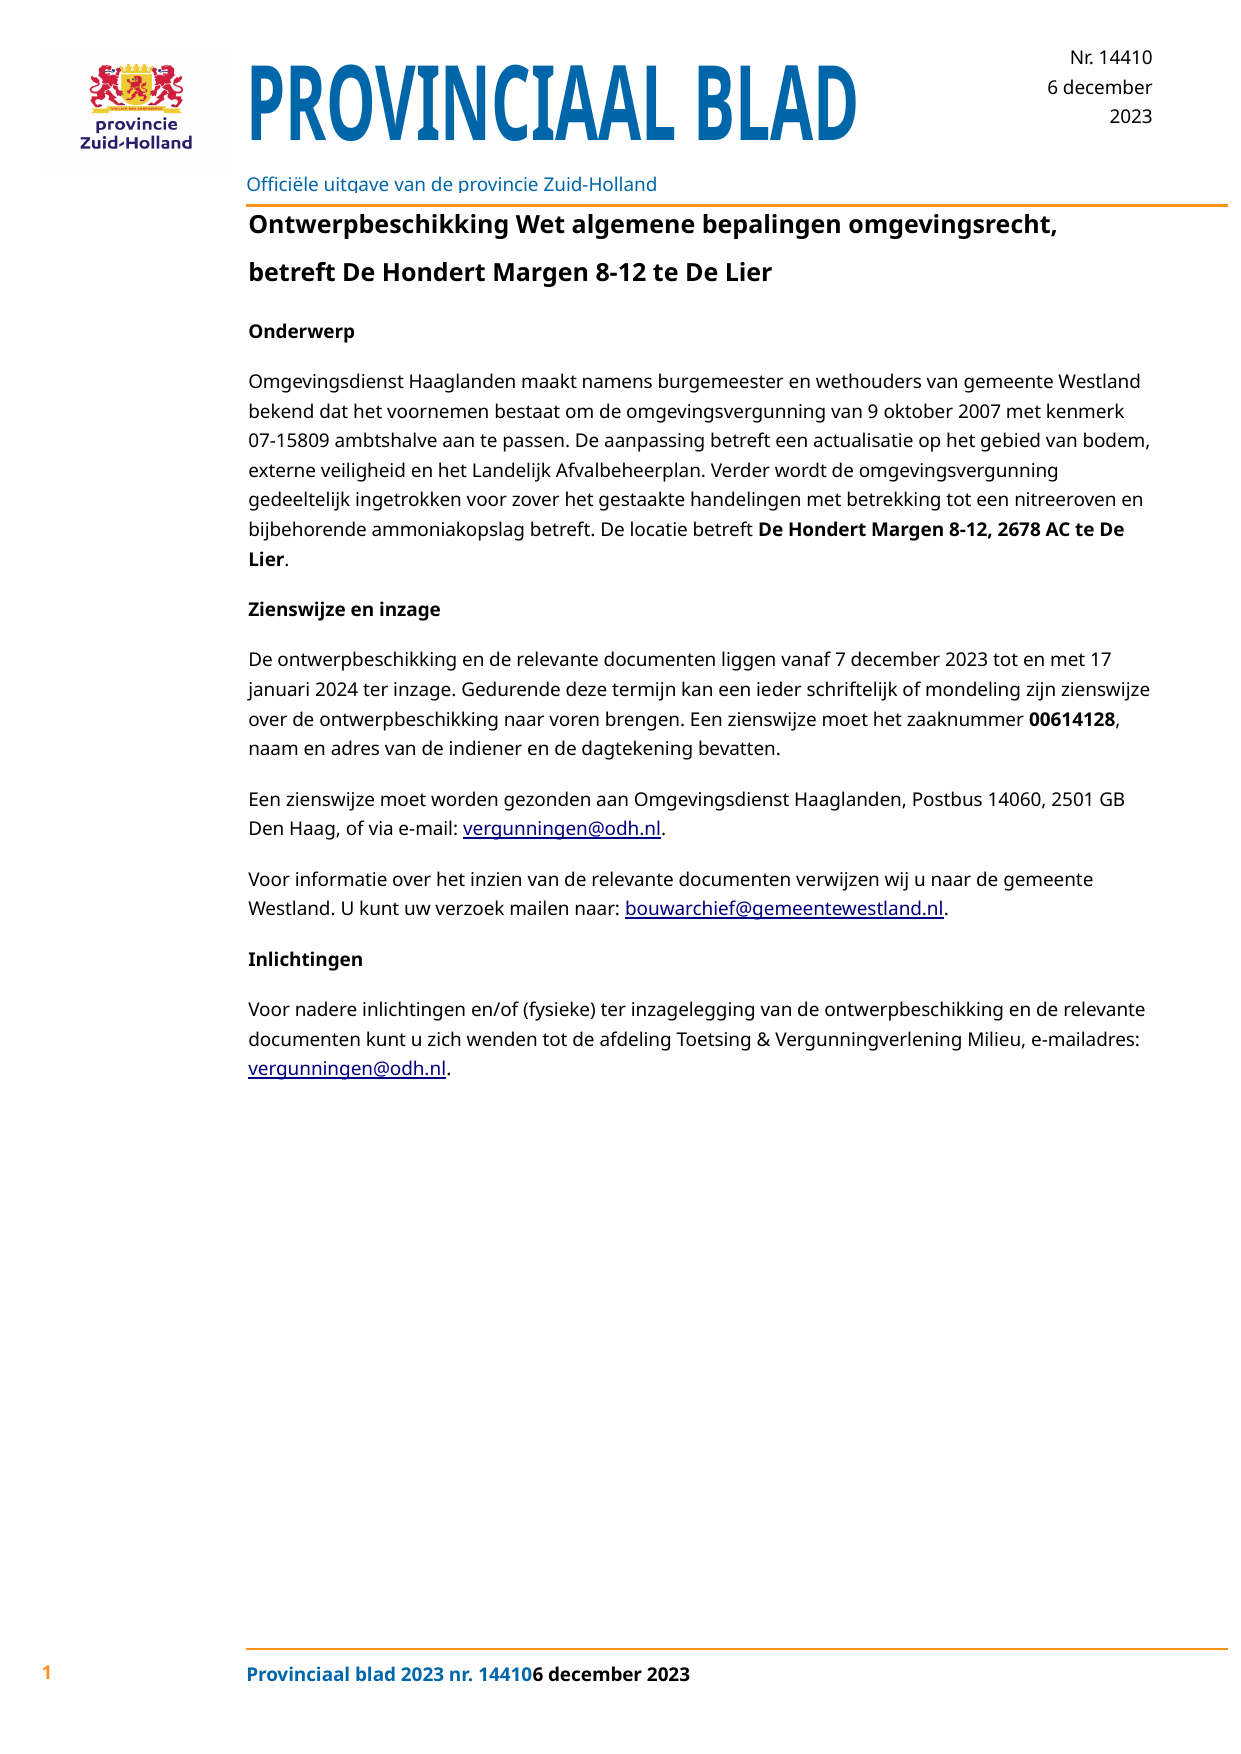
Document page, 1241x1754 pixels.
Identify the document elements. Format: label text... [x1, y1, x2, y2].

text De ontwerpbeschikking en de relevante documenten liggen vanaf 7 december 2023 tot en met 17 januari 2024 ter inzage. Gedurende deze termijn kan een ieder schriftelijk of mondeling zijn zienswijze over de ontwerpbeschikking naar voren brengen. Een zienswijze moet het zaaknummer 00614128, naam en adres van de indiener en de dagtekening bevatten. [248, 647, 1152, 761]
picture [41, 47, 231, 172]
text Inlichtingen [248, 946, 1152, 972]
text Een zienswijze moet worden gezonden aan Omgevingsdienst Haaglanden, Postbus 14060, 2501 GB Den Haag, of via e-mail: vergunningen@odh.nl. [248, 786, 1152, 841]
text Voor informatie over het inzien van de relevante documenten verwijzen wij u naar de gemeente Westland. U kunt uw verzoek mailen naar: bouwarchief@gemeentewestland.nl. [248, 866, 1152, 921]
text Voor nadere inlichtingen en/of (fysieke) ter inzagelegging van de ontwerpbeschikking en de relevante documenten kunt u zich wenden tot de afdeling Toetsing & Vergunningverlening Milieu, e-mailadres: vergunningen@odh.nl. [248, 996, 1152, 1081]
text Zienswijze en inzage [248, 596, 1152, 622]
text Omgevingsdienst Haaglanden maakt namens burgemeester en wethouders van gemeente Westland bekend dat het voornemen bestaat om de omgevingsvergunning van 9 oktober 2007 met kenmerk 07-15809 ambtshalve aan te passen. De aanpassing betreft een actualisatie op het gebied van bodem, externe veiligheid en het Landelijk Afvalbeheerplan. Verder wordt de omgevingsvergunning gedeeltelijk ingetrokken voor zover het gestaakte handelingen met betrekking tot een nitreeroven en bijbehorende ammoniakopslag betreft. De locatie betreft De Hondert Margen 8-12, 2678 AC te De Lier. [248, 368, 1152, 572]
text Onderwerp [248, 318, 1152, 344]
text Ontwerpbeschikking Wet algemene bepalingen omgevingsrecht, betreft De Hondert Margen 8-12 te De Lier [248, 207, 1152, 288]
